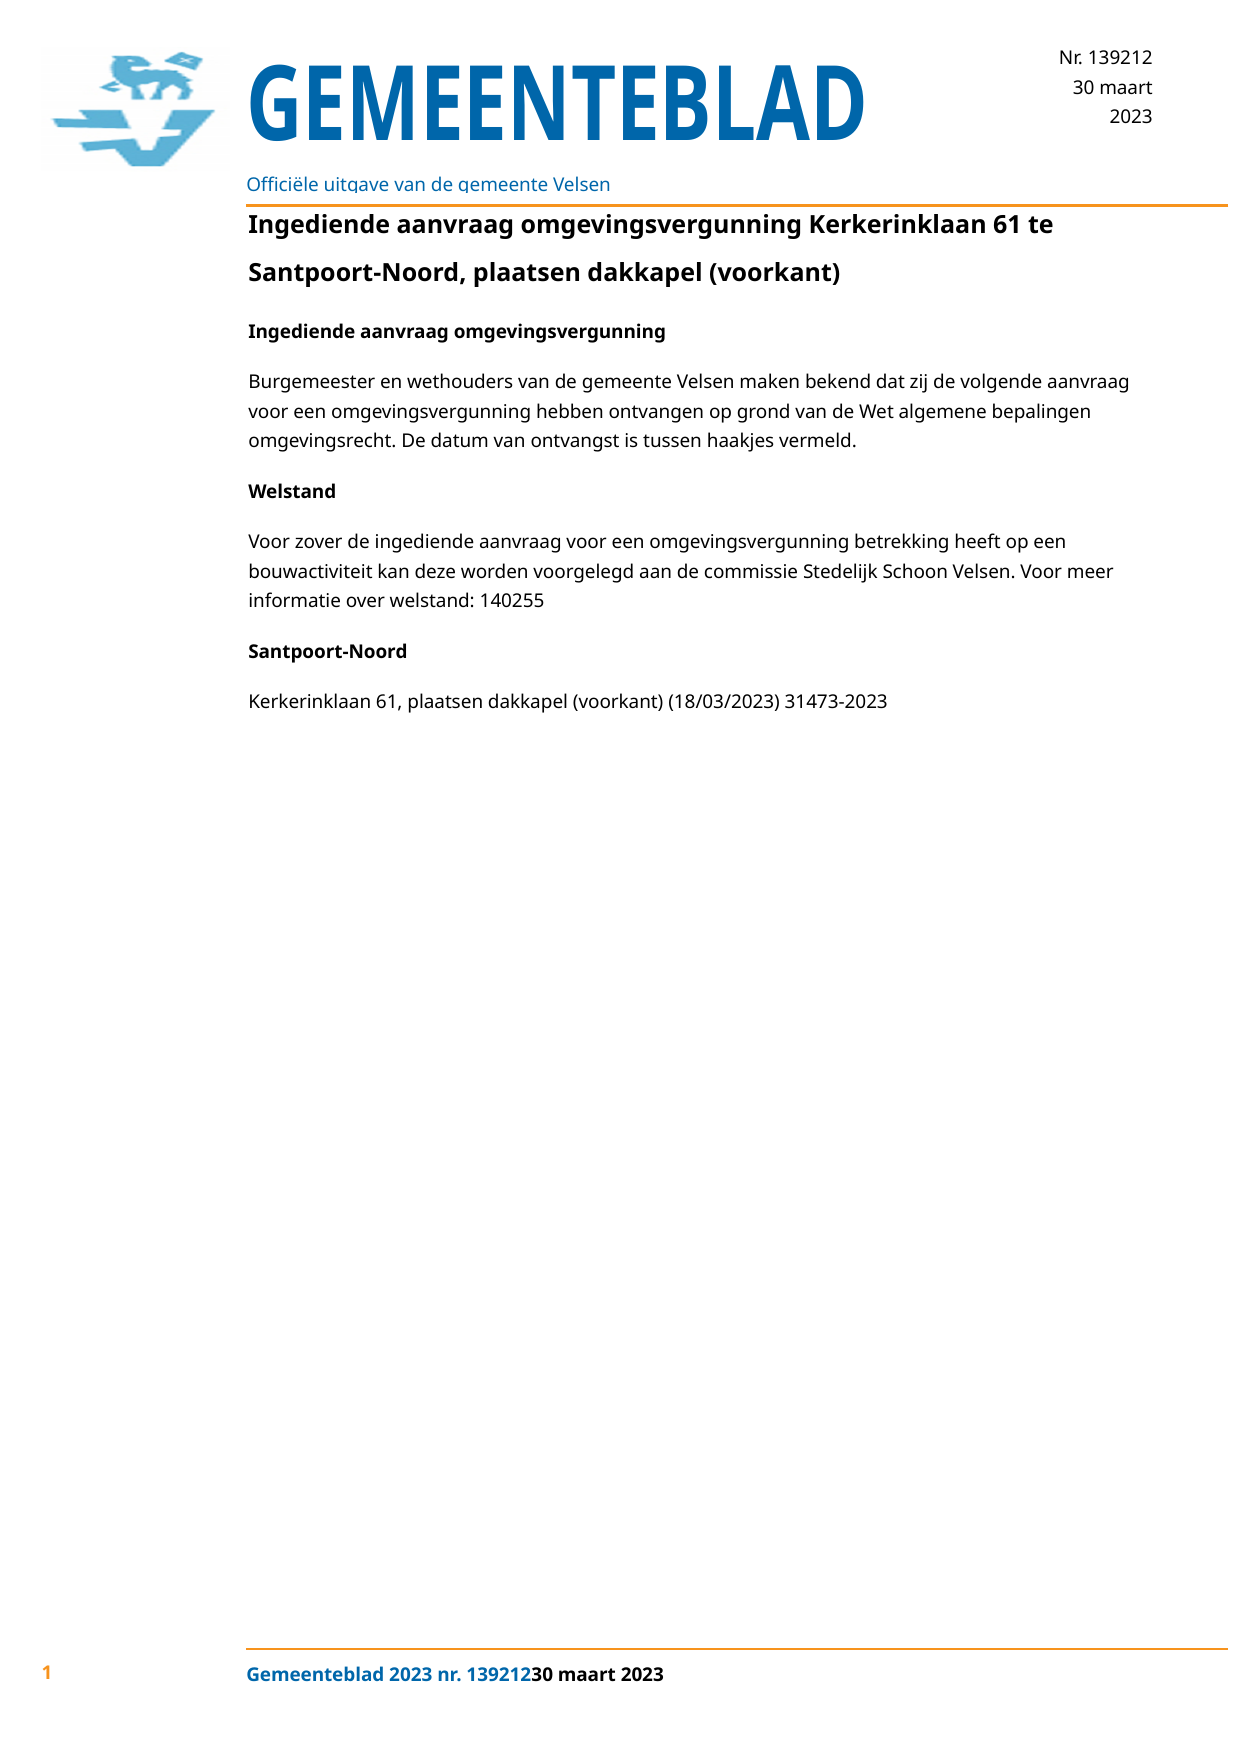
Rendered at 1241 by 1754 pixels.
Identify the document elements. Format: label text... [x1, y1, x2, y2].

text Ingediende aanvraag omgevingsvergunning [248, 318, 1152, 344]
text Kerkerinklaan 61, plaatsen dakkapel (voorkant) (18/03/2023) 31473-2023 [248, 688, 1152, 714]
text Voor zover de ingediende aanvraag voor een omgevingsvergunning betrekking heeft op een bouwactiviteit kan deze worden voorgelegd aan de commissie Stedelijk Schoon Velsen. Voor meer informatie over welstand: 140255 [248, 528, 1152, 613]
text Welstand [248, 478, 1152, 504]
text Santpoort-Noord [248, 638, 1152, 664]
picture [41, 47, 231, 172]
text Burgemeester en wethouders van de gemeente Velsen maken bekend dat zij de volgende aanvraag voor een omgevingsvergunning hebben ontvangen op grond van de Wet algemene bepalingen omgevingsrecht. De datum van ontvangst is tussen haakjes vermeld. [248, 368, 1152, 453]
text Ingediende aanvraag omgevingsvergunning Kerkerinklaan 61 te Santpoort-Noord, plaatsen dakkapel (voorkant) [248, 207, 1152, 288]
